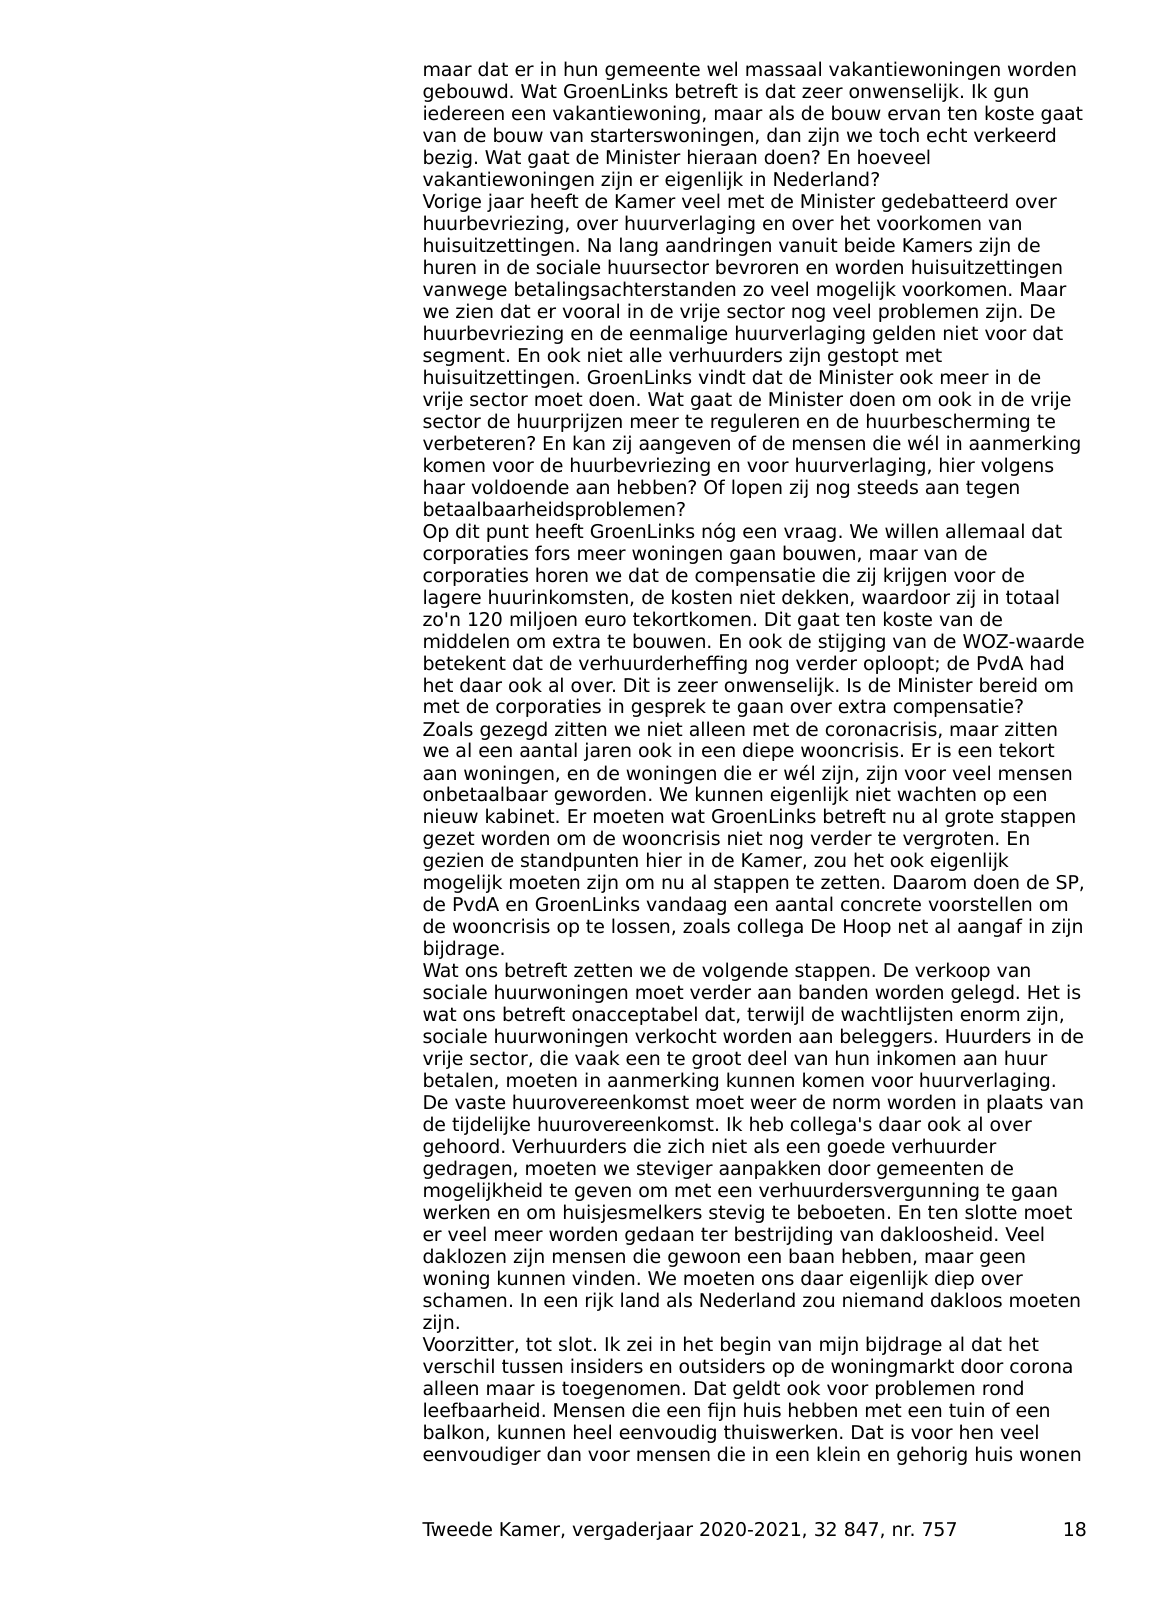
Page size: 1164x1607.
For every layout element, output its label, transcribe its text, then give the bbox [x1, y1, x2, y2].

text Vorige jaar heeft de Kamer veel met de Minister gedebatteerd over huurbevriezing, over huurverlaging en over het voorkomen van huisuitzettingen. Na lang aandringen vanuit beide Kamers zijn de huren in de sociale huursector bevroren en worden huisuitzettingen vanwege betalingsachterstanden zo veel mogelijk voorkomen. Maar we zien dat er vooral in de vrije sector nog veel problemen zijn. De huurbevriezing en de eenmalige huurverlaging gelden niet voor dat segment. En ook niet alle verhuurders zijn gestopt met huisuitzettingen. GroenLinks vindt dat de Minister ook meer in de vrije sector moet doen. Wat gaat de Minister doen om ook in de vrije sector de huurprijzen meer te reguleren en de huurbescherming te verbeteren? En kan zij aangeven of de mensen die wél in aanmerking komen voor de huurbevriezing en voor huurverlaging, hier volgens haar voldoende aan hebben? Of lopen zij nog steeds aan tegen betaalbaarheidsproblemen? [422, 191, 1087, 521]
text Zoals gezegd zitten we niet alleen met de coronacrisis, maar zitten we al een aantal jaren ook in een diepe wooncrisis. Er is een tekort aan woningen, en de woningen die er wél zijn, zijn voor veel mensen onbetaalbaar geworden. We kunnen eigenlijk niet wachten op een nieuw kabinet. Er moeten wat GroenLinks betreft nu al grote stappen gezet worden om de wooncrisis niet nog verder te vergroten. En gezien de standpunten hier in de Kamer, zou het ook eigenlijk mogelijk moeten zijn om nu al stappen te zetten. Daarom doen de SP, de PvdA en GroenLinks vandaag een aantal concrete voorstellen om de wooncrisis op te lossen, zoals collega De Hoop net al aangaf in zijn bijdrage. [422, 718, 1087, 960]
text Voorzitter, tot slot. Ik zei in het begin van mijn bijdrage al dat het verschil tussen insiders en outsiders op de woningmarkt door corona alleen maar is toegenomen. Dat geldt ook voor problemen rond leefbaarheid. Mensen die een fijn huis hebben met een tuin of een balkon, kunnen heel eenvoudig thuiswerken. Dat is voor hen veel eenvoudiger dan voor mensen die in een klein en gehorig huis wonen [422, 1334, 1087, 1466]
text Op dit punt heeft GroenLinks nóg een vraag. We willen allemaal dat corporaties fors meer woningen gaan bouwen, maar van de corporaties horen we dat de compensatie die zij krijgen voor de lagere huurinkomsten, de kosten niet dekken, waardoor zij in totaal zo'n 120 miljoen euro tekortkomen. Dit gaat ten koste van de middelen om extra te bouwen. En ook de stijging van de WOZ-waarde betekent dat de verhuurderheffing nog verder oploopt; de PvdA had het daar ook al over. Dit is zeer onwenselijk. Is de Minister bereid om met de corporaties in gesprek te gaan over extra compensatie? [422, 521, 1087, 718]
text maar dat er in hun gemeente wel massaal vakantiewoningen worden gebouwd. Wat GroenLinks betreft is dat zeer onwenselijk. Ik gun iedereen een vakantiewoning, maar als de bouw ervan ten koste gaat van de bouw van starterswoningen, dan zijn we toch echt verkeerd bezig. Wat gaat de Minister hieraan doen? En hoeveel vakantiewoningen zijn er eigenlijk in Nederland? [422, 59, 1087, 191]
text Wat ons betreft zetten we de volgende stappen. De verkoop van sociale huurwoningen moet verder aan banden worden gelegd. Het is wat ons betreft onacceptabel dat, terwijl de wachtlijsten enorm zijn, sociale huurwoningen verkocht worden aan beleggers. Huurders in de vrije sector, die vaak een te groot deel van hun inkomen aan huur betalen, moeten in aanmerking kunnen komen voor huurverlaging. De vaste huurovereenkomst moet weer de norm worden in plaats van de tijdelijke huurovereenkomst. Ik heb collega's daar ook al over gehoord. Verhuurders die zich niet als een goede verhuurder gedragen, moeten we steviger aanpakken door gemeenten de mogelijkheid te geven om met een verhuurdersvergunning te gaan werken en om huisjesmelkers stevig te beboeten. En ten slotte moet er veel meer worden gedaan ter bestrijding van dakloosheid. Veel daklozen zijn mensen die gewoon een baan hebben, maar geen woning kunnen vinden. We moeten ons daar eigenlijk diep over schamen. In een rijk land als Nederland zou niemand dakloos moeten zijn. [422, 960, 1087, 1334]
